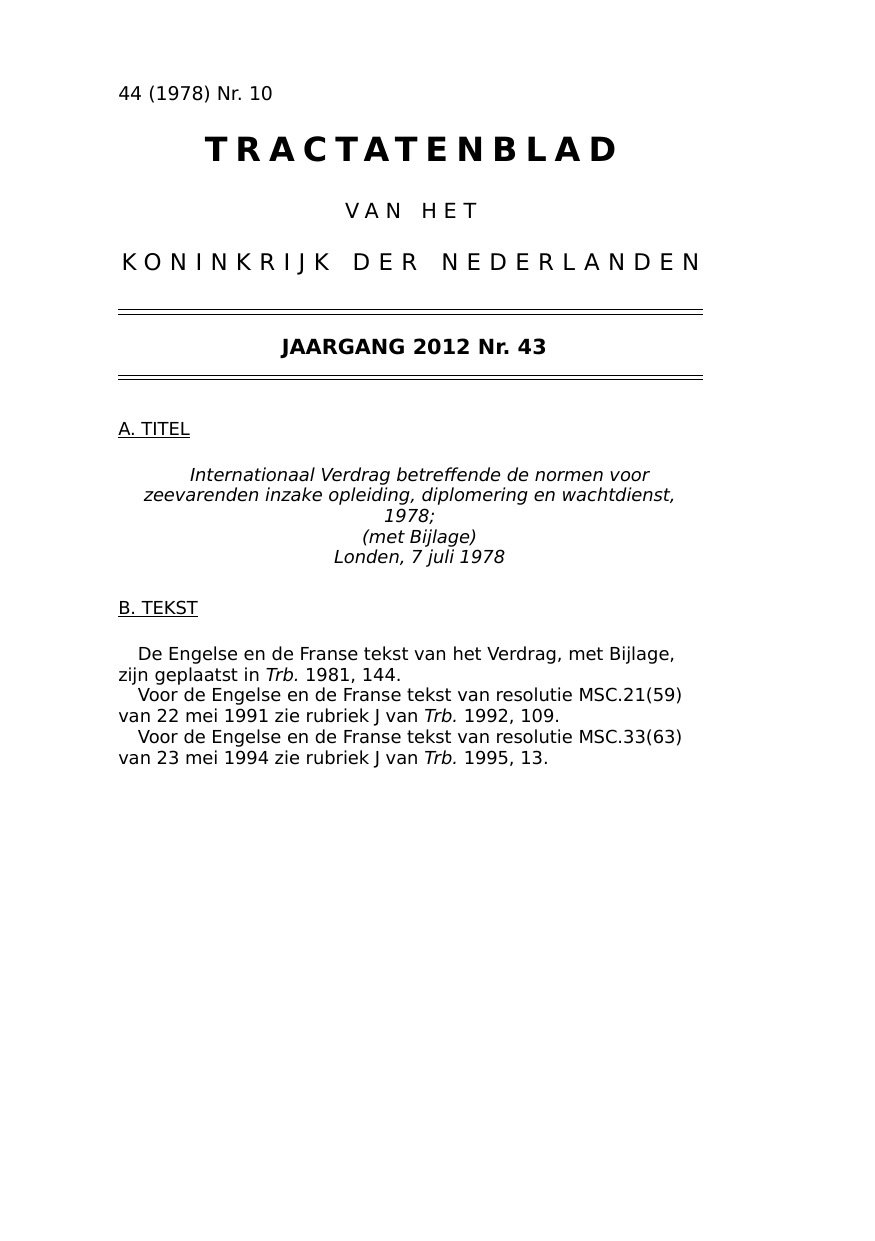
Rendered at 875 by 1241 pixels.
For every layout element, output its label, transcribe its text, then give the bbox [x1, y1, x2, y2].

text Internationaal Verdrag betreffende de normen voor zeevarenden inzake opleiding, diplomering en wachtdienst, 1978; [118, 464, 703, 527]
text Voor de Engelse en de Franse tekst van resolutie MSC.33(63) van 23 mei 1994 zie rubriek J van Trb. 1995, 13. [118, 727, 703, 768]
text De Engelse en de Franse tekst van het Verdrag, met Bijlage, zijn geplaatst in Trb. 1981, 144. [118, 644, 703, 685]
subtitle A. TITEL [118, 419, 703, 439]
subtitle B. TEKST [118, 598, 703, 619]
text 44 (1978) Nr. 10 [118, 83, 703, 105]
text KONINKRIJK DER NEDERLANDEN [118, 249, 703, 276]
text TRACTATENBLAD [118, 130, 703, 169]
text JAARGANG 2012 Nr. 43 [118, 335, 703, 359]
text Voor de Engelse en de Franse tekst van resolutie MSC.21(59) van 22 mei 1991 zie rubriek J van Trb. 1992, 109. [118, 685, 703, 727]
text VAN HET [118, 199, 703, 223]
text (met Bijlage) [118, 527, 703, 547]
text Londen, 7 juli 1978 [118, 547, 703, 568]
